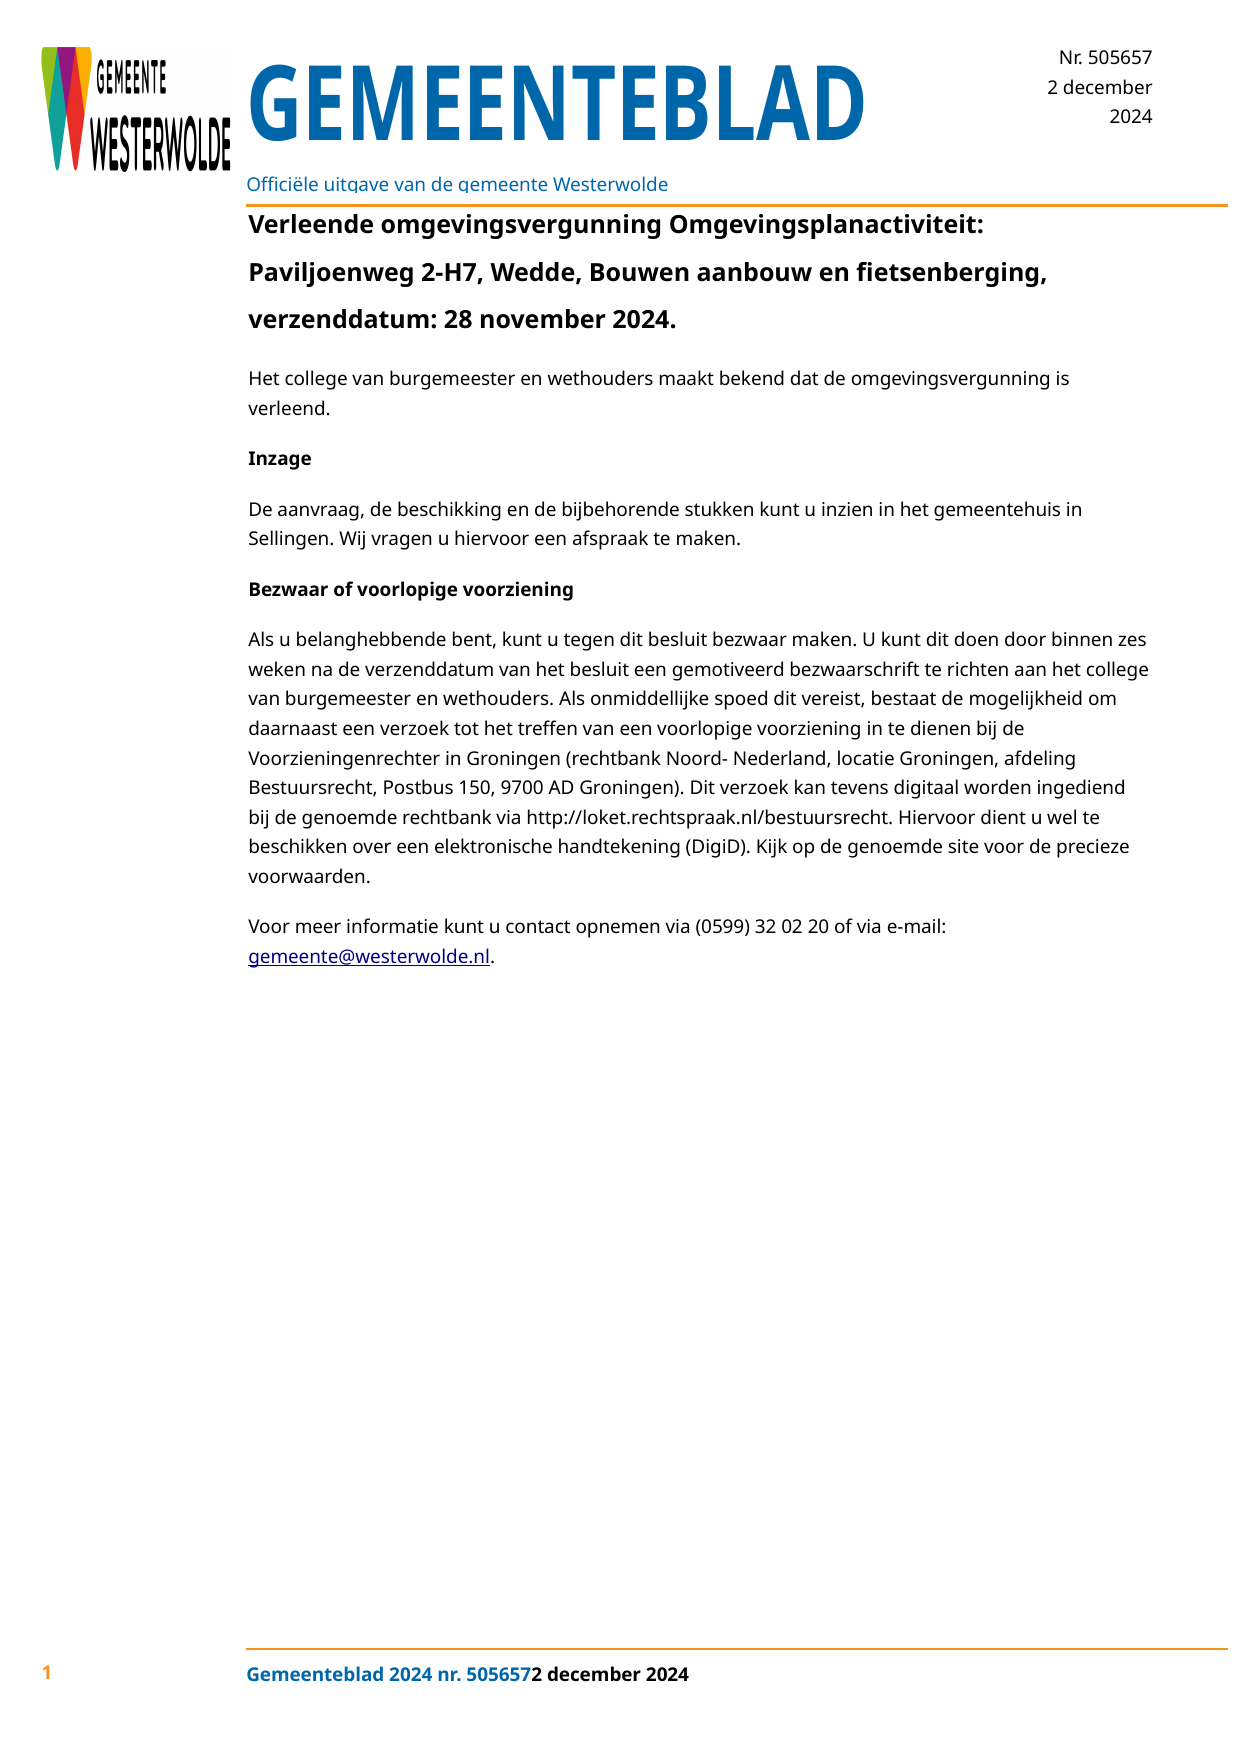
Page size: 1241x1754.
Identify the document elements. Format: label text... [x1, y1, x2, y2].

text Voor meer informatie kunt u contact opnemen via (0599) 32 02 20 of via e-mail: gemeente@westerwolde.nl. [248, 913, 1152, 969]
text De aanvraag, de beschikking en de bijbehorende stukken kunt u inzien in het gemeentehuis in Sellingen. Wij vragen u hiervoor een afspraak te maken. [248, 496, 1152, 551]
text Als u belanghebbende bent, kunt u tegen dit besluit bezwaar maken. U kunt dit doen door binnen zes weken na de verzenddatum van het besluit een gemotiveerd bezwaarschrift te richten aan het college van burgemeester en wethouders. Als onmiddellijke spoed dit vereist, bestaat de mogelijkheid om daarnaast een verzoek tot het treffen van een voorlopige voorziening in te dienen bij de Voorzieningenrechter in Groningen (rechtbank Noord- Nederland, locatie Groningen, afdeling Bestuursrecht, Postbus 150, 9700 AD Groningen). Dit verzoek kan tevens digitaal worden ingediend bij de genoemde rechtbank via http://loket.rechtspraak.nl/bestuursrecht. Hiervoor dient u wel te beschikken over een elektronische handtekening (DigiD). Kijk op de genoemde site voor de precieze voorwaarden. [248, 626, 1152, 889]
text Verleende omgevingsvergunning Omgevingsplanactiviteit: Paviljoenweg 2-H7, Wedde, Bouwen aanbouw en fietsenberging, verzenddatum: 28 november 2024. [248, 207, 1152, 336]
text Inzage [248, 446, 1152, 471]
text Bezwaar of voorlopige voorziening [248, 576, 1152, 602]
picture [41, 47, 231, 172]
text Het college van burgemeester en wethouders maakt bekend dat de omgevingsvergunning is verleend. [248, 366, 1152, 421]
